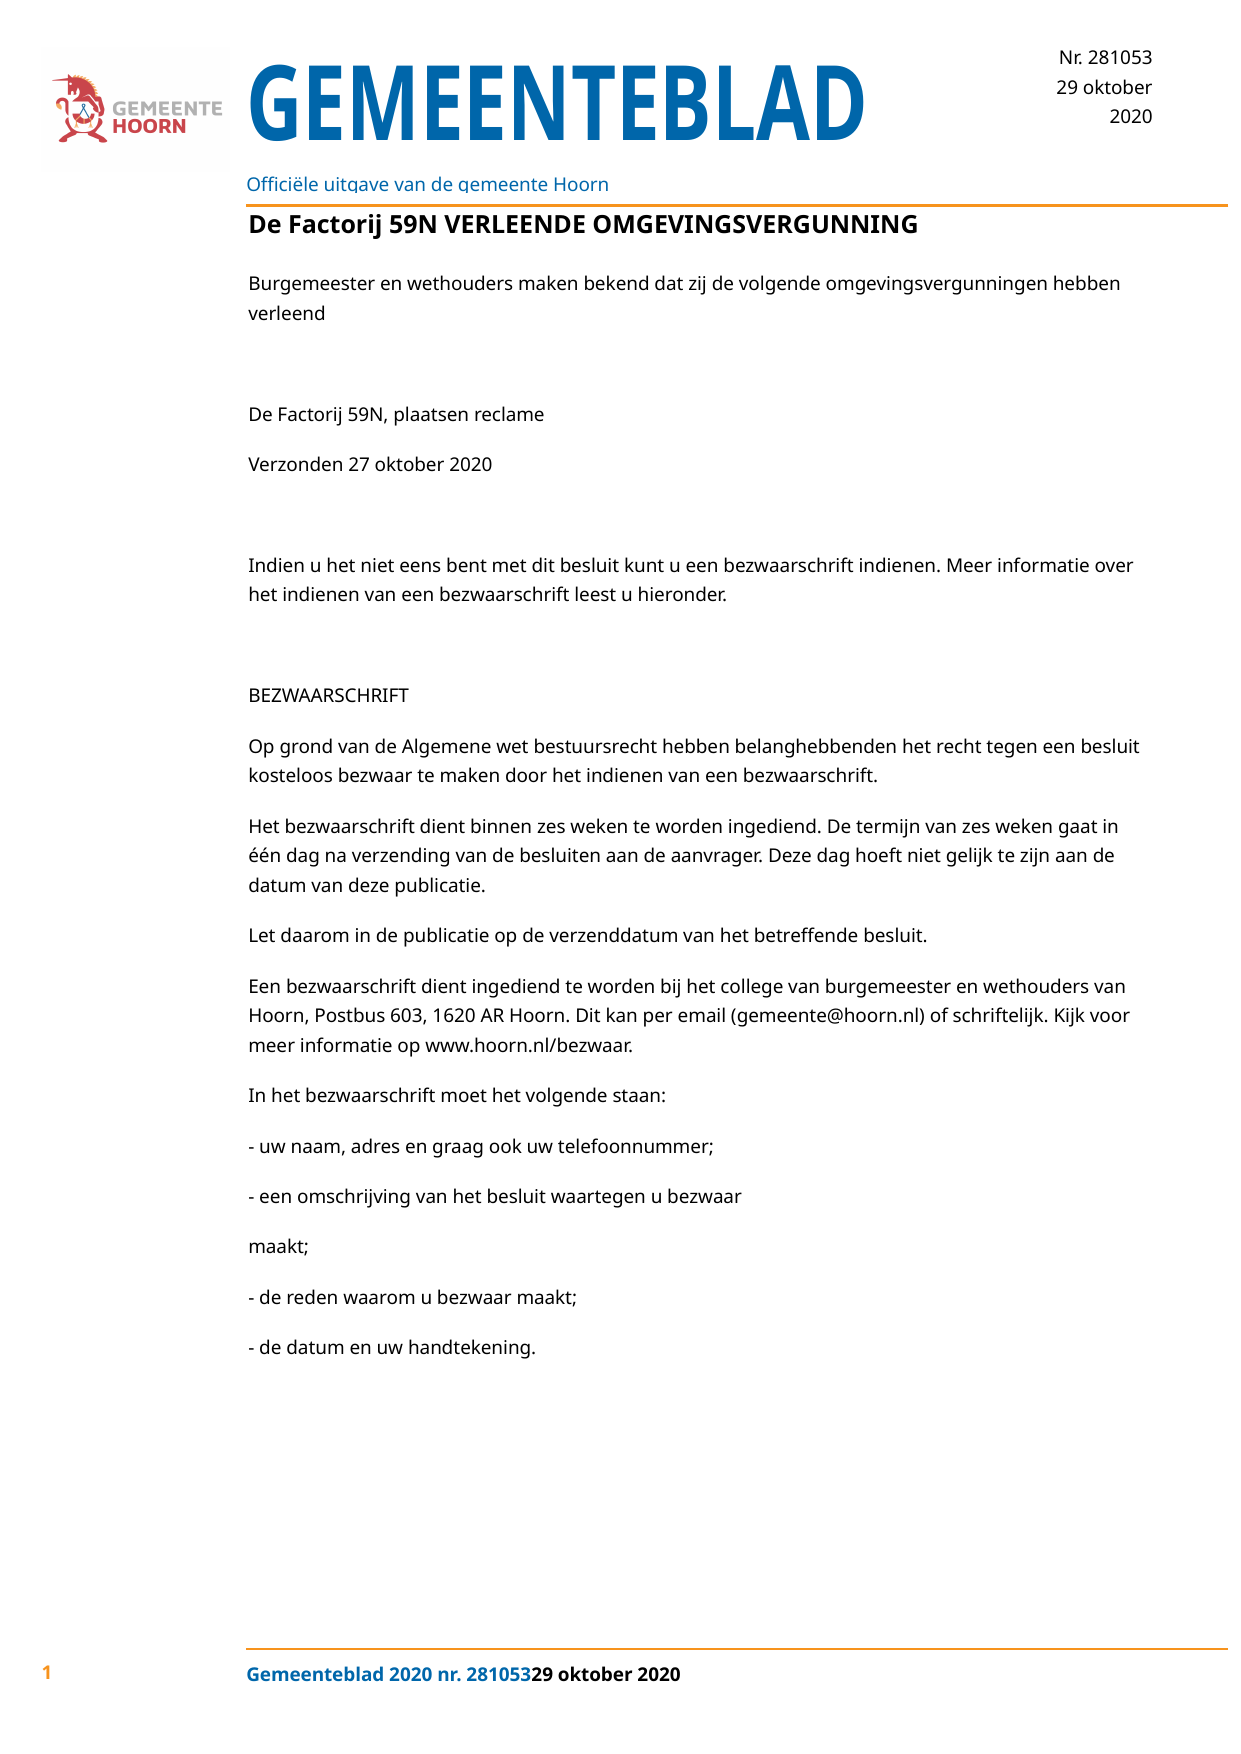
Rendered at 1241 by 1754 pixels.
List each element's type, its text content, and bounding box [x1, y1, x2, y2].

text maakt; [248, 1234, 1152, 1259]
text Het bezwaarschrift dient binnen zes weken te worden ingediend. De termijn van zes weken gaat in één dag na verzending van de besluiten aan de aanvrager. Deze dag hoeft niet gelijk te zijn aan de datum van deze publicatie. [248, 813, 1152, 898]
text Let daarom in de publicatie op de verzenddatum van het betreffende besluit. [248, 922, 1152, 948]
text Een bezwaarschrift dient ingediend te worden bij het college van burgemeester en wethouders van Hoorn, Postbus 603, 1620 AR Hoorn. Dit kan per email (gemeente@hoorn.nl) of schriftelijk. Kijk voor meer informatie op www.hoorn.nl/bezwaar. [248, 973, 1152, 1058]
text - de datum en uw handtekening. [248, 1334, 1152, 1360]
text Verzonden 27 oktober 2020 [248, 451, 1152, 477]
text - een omschrijving van het besluit waartegen u bezwaar [248, 1183, 1152, 1209]
text - de reden waarom u bezwaar maakt; [248, 1284, 1152, 1310]
text Indien u het niet eens bent met dit besluit kunt u een bezwaarschrift indienen. Meer informatie over het indienen van een bezwaarschrift leest u hieronder. [248, 552, 1152, 607]
text Burgemeester en wethouders maken bekend dat zij de volgende omgevingsvergunningen hebben verleend [248, 270, 1152, 326]
text De Factorij 59N, plaatsen reclame [248, 401, 1152, 426]
text De Factorij 59N VERLEENDE OMGEVINGSVERGUNNING [248, 207, 1152, 241]
text - uw naam, adres en graag ook uw telefoonnummer; [248, 1133, 1152, 1158]
text In het bezwaarschrift moet het volgende staan: [248, 1082, 1152, 1108]
text Op grond van de Algemene wet bestuursrecht hebben belanghebbenden het recht tegen een besluit kosteloos bezwaar te maken door het indienen van een bezwaarschrift. [248, 733, 1152, 788]
text BEZWAARSCHRIFT [248, 682, 1152, 708]
picture [41, 47, 231, 172]
